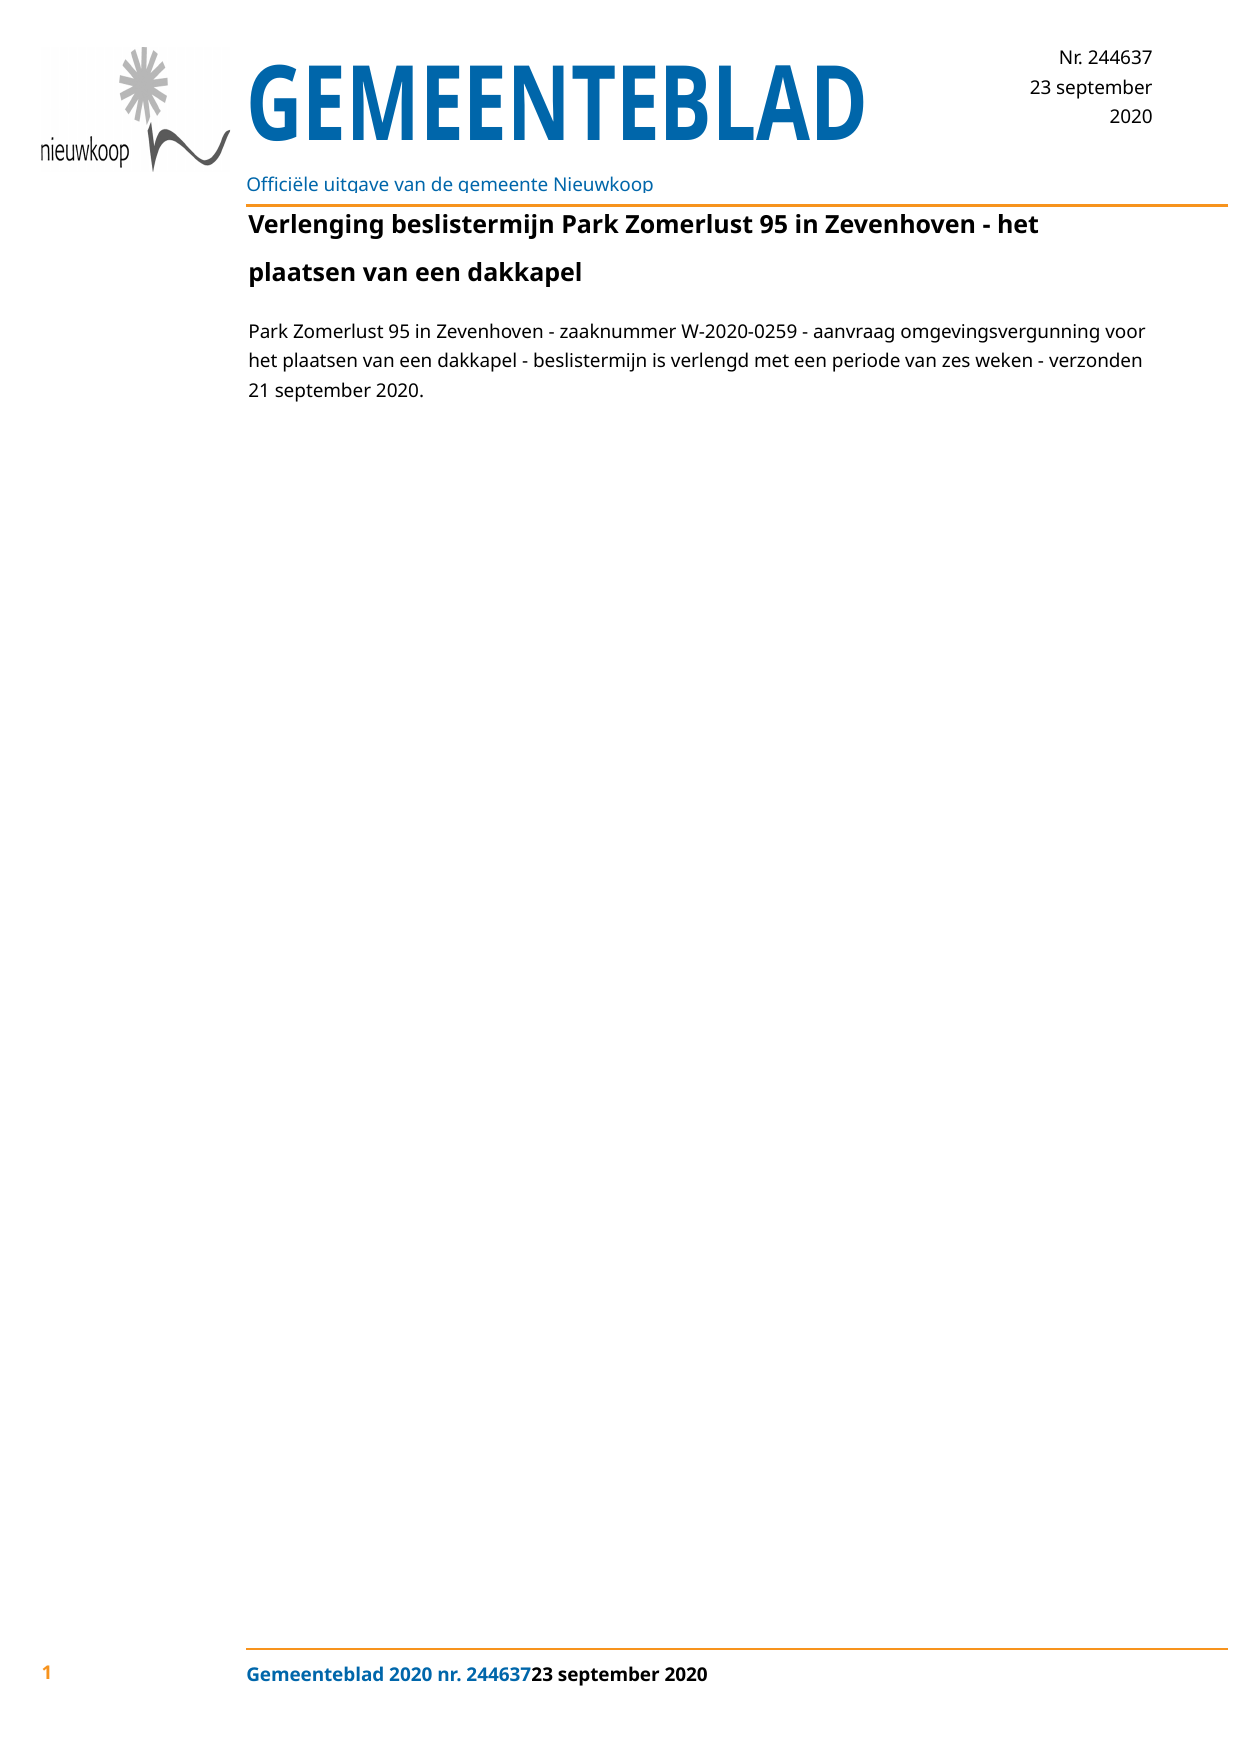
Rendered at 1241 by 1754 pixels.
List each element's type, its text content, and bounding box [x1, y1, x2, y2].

text Verlenging beslistermijn Park Zomerlust 95 in Zevenhoven - het plaatsen van een dakkapel [248, 207, 1152, 288]
picture [41, 47, 231, 172]
text Park Zomerlust 95 in Zevenhoven - zaaknummer W-2020-0259 - aanvraag omgevingsvergunning voor het plaatsen van een dakkapel - beslistermijn is verlengd met een periode van zes weken - verzonden 21 september 2020. [248, 318, 1152, 403]
